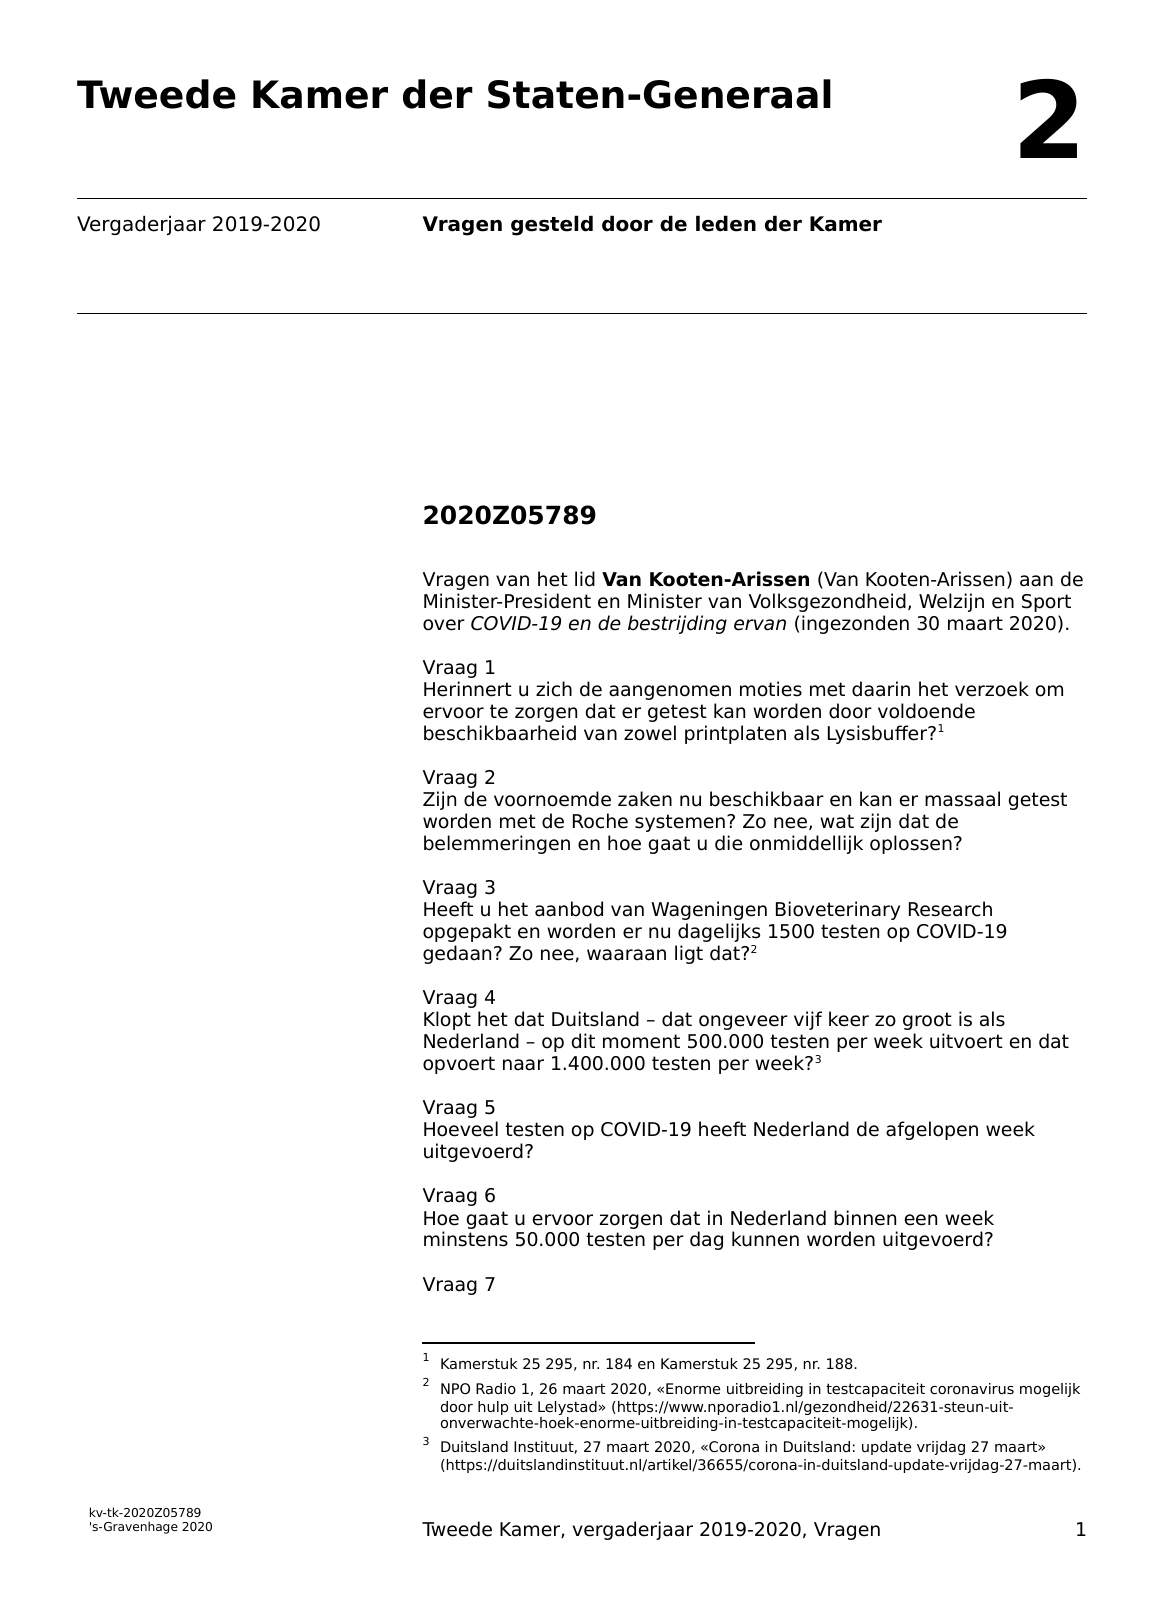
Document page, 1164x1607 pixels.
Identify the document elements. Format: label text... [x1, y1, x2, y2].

table_cell Vragen gesteld door de leden der Kamer [422, 199, 1087, 313]
table_header Tweede Kamer der Staten-Generaal [77, 59, 886, 198]
text Vraag 5 [422, 1097, 1087, 1119]
text Vraag 6 [422, 1185, 1087, 1207]
text kv-tk-2020Z05789 [88, 1506, 323, 1520]
text Heeft u het aanbod van Wageningen Bioveterinary Research opgepakt en worden er nu dagelijks 1500 testen op COVID-19 gedaan? Zo nee, waaraan ligt dat? [422, 899, 1087, 965]
text Vraag 2 [422, 767, 1087, 789]
text Hoe gaat u ervoor zorgen dat in Nederland binnen een week minstens 50.000 testen per dag kunnen worden uitgevoerd? [422, 1207, 1087, 1251]
text Zijn de voornoemde zaken nu beschikbaar en kan er massaal getest worden met de Roche systemen? Zo nee, wat zijn dat de belemmeringen en hoe gaat u die onmiddellijk oplossen? [422, 789, 1087, 855]
table_header 2 [886, 59, 1087, 198]
text Vragen van het lid Van Kooten-Arissen (Van Kooten-Arissen) aan de Minister-President en Minister van Volksgezondheid, Welzijn en Sport over COVID-19 en de bestrijding ervan (ingezonden 30 maart 2020). [422, 569, 1087, 635]
text 's-Gravenhage 2020 [88, 1520, 323, 1534]
text Vraag 7 [422, 1273, 1087, 1296]
text NPO Radio 1, 26 maart 2020, «Enorme uitbreiding in testcapaciteit coronavirus mogelijk door hulp uit Lelystad» (https://www.nporadio1.nl/gezondheid/22631-steun-uit-onverwachte-hoek-enorme-uitbreiding-in-testcapaciteit-mogelijk). [422, 1377, 1087, 1432]
table_cell Vergaderjaar 2019-2020 [77, 199, 422, 313]
text Vraag 4 [422, 987, 1087, 1009]
text Vraag 3 [422, 877, 1087, 899]
text 2020Z05789 [422, 501, 1087, 531]
text Hoeveel testen op COVID-19 heeft Nederland de afgelopen week uitgevoerd? [422, 1119, 1087, 1163]
text Klopt het dat Duitsland – dat ongeveer vijf keer zo groot is als Nederland – op dit moment 500.000 testen per week uitvoert en dat opvoert naar 1.400.000 testen per week? [422, 1009, 1087, 1075]
text Vraag 1 [422, 657, 1087, 679]
text Kamerstuk 25 295, nr. 184 en Kamerstuk 25 295, nr. 188. [422, 1352, 1087, 1374]
text Duitsland Instituut, 27 maart 2020, «Corona in Duitsland: update vrijdag 27 maart» (https://duitslandinstituut.nl/artikel/36655/corona-in-duitsland-update-vrijdag-27-maart). [422, 1435, 1087, 1474]
text Herinnert u zich de aangenomen moties met daarin het verzoek om ervoor te zorgen dat er getest kan worden door voldoende beschikbaarheid van zowel printplaten als Lysisbuffer? [422, 679, 1087, 745]
